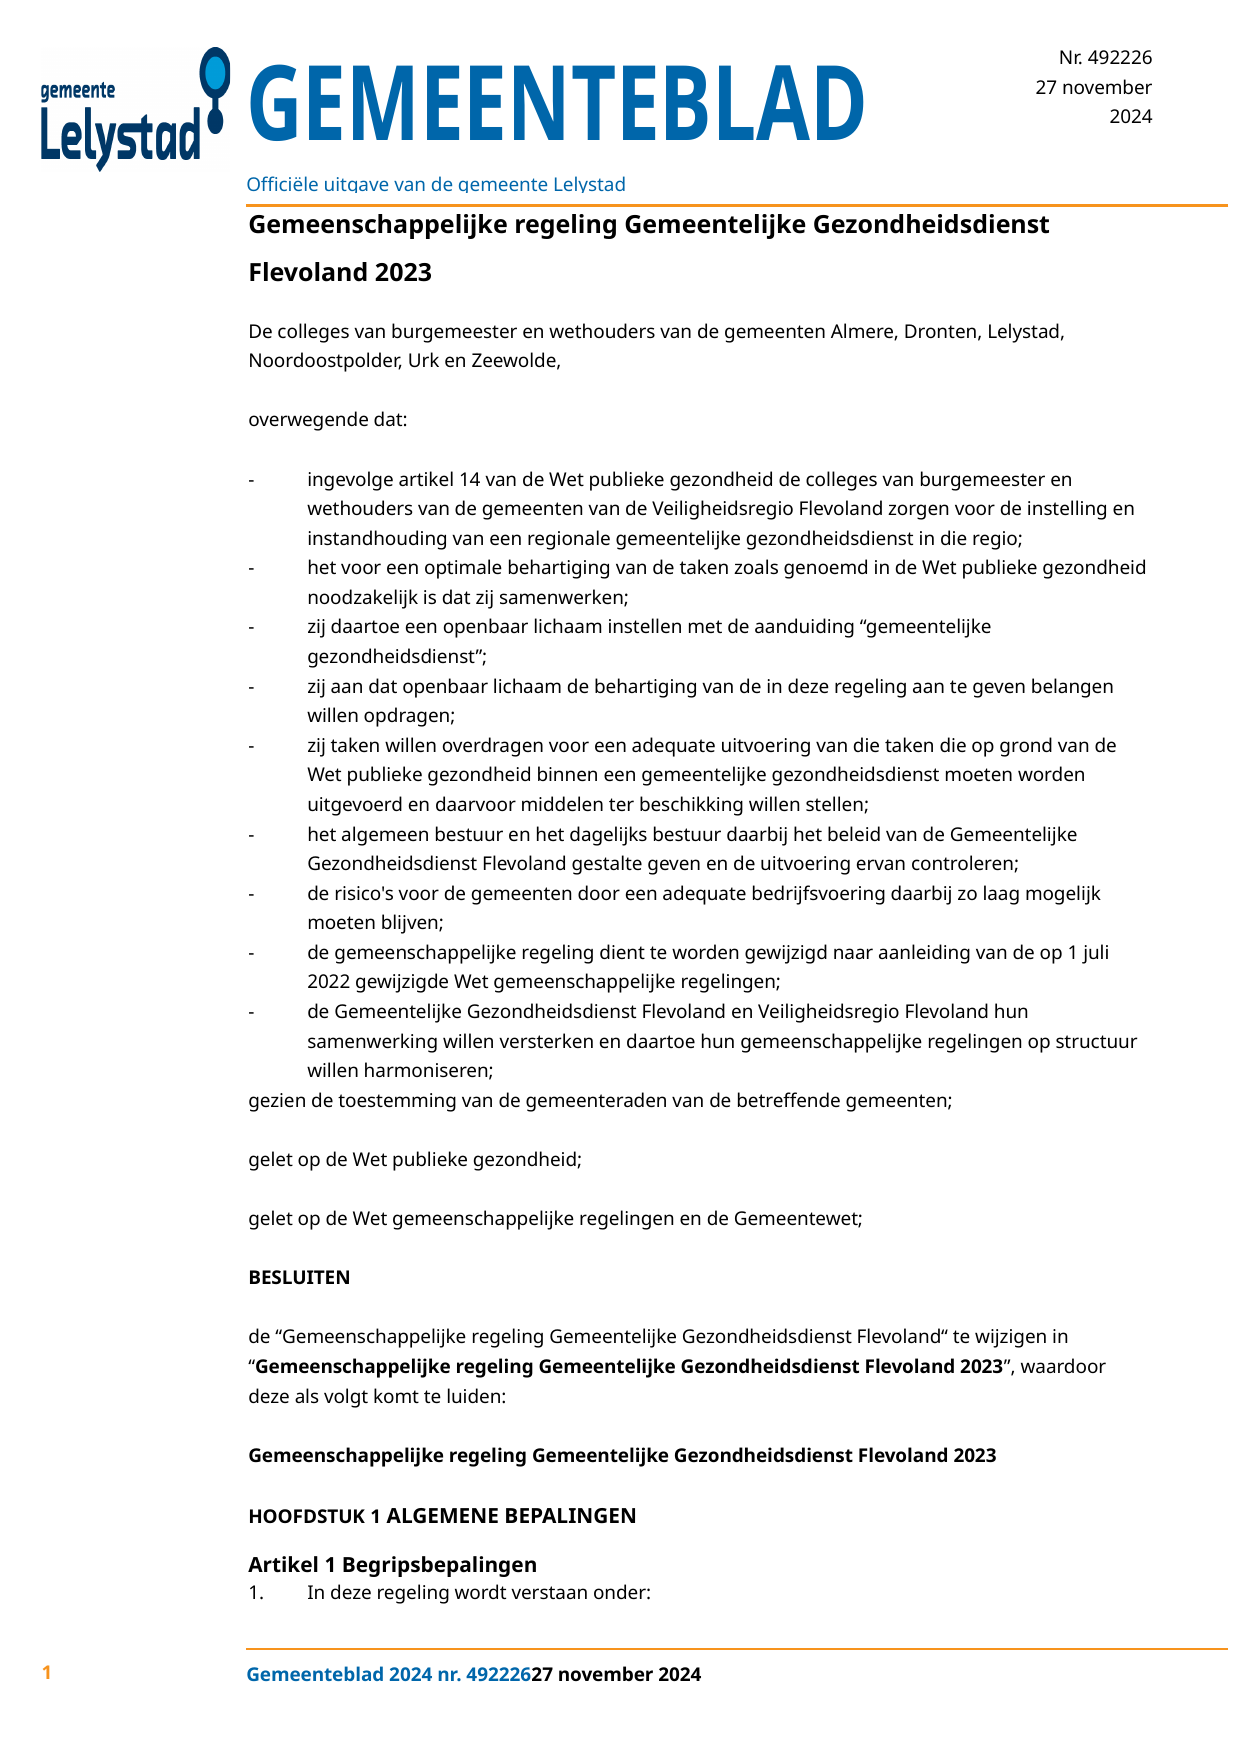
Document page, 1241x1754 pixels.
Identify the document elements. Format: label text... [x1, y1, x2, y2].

text gelet op de Wet gemeenschappelijke regelingen en de Gemeentewet; [248, 1205, 1152, 1231]
text de “Gemeenschappelijke regeling Gemeentelijke Gezondheidsdienst Flevoland“ te wijzigen in “Gemeenschappelijke regeling Gemeentelijke Gezondheidsdienst Flevoland 2023”, waardoor deze als volgt komt te luiden: [248, 1324, 1152, 1409]
text Gemeenschappelijke regeling Gemeentelijke Gezondheidsdienst Flevoland 2023 [248, 207, 1152, 288]
list het algemeen bestuur en het dagelijks bestuur daarbij het beleid van de Gemeentelijke Gezondheidsdienst Flevoland gestalte geven en de uitvoering ervan controleren; [248, 821, 1152, 876]
text BESLUITEN [248, 1264, 1152, 1290]
text overwegende dat: [248, 407, 1152, 432]
list In deze regeling wordt verstaan onder: [248, 1579, 1152, 1605]
list de Gemeentelijke Gezondheidsdienst Flevoland en Veiligheidsregio Flevoland hun samenwerking willen versterken en daartoe hun gemeenschappelijke regelingen op structuur willen harmoniseren; [248, 998, 1152, 1083]
list zij daartoe een openbaar lichaam instellen met de aanduiding “gemeentelijke gezondheidsdienst”; [248, 614, 1152, 669]
text Artikel 1 Begripsbepalingen [248, 1551, 1152, 1579]
text gelet op de Wet publieke gezondheid; [248, 1146, 1152, 1172]
text HOOFDSTUK 1 ALGEMENE BEPALINGEN [248, 1501, 1152, 1530]
picture [41, 47, 231, 172]
text De colleges van burgemeester en wethouders van de gemeenten Almere, Dronten, Lelystad, Noordoostpolder, Urk en Zeewolde, [248, 318, 1152, 373]
text Gemeenschappelijke regeling Gemeentelijke Gezondheidsdienst Flevoland 2023 [248, 1442, 1152, 1468]
list zij taken willen overdragen voor een adequate uitvoering van die taken die op grond van de Wet publieke gezondheid binnen een gemeentelijke gezondheidsdienst moeten worden uitgevoerd en daarvoor middelen ter beschikking willen stellen; [248, 732, 1152, 817]
text gezien de toestemming van de gemeenteraden van de betreffende gemeenten; [248, 1087, 1152, 1113]
list de risico's voor de gemeenten door een adequate bedrijfsvoering daarbij zo laag mogelijk moeten blijven; [248, 880, 1152, 935]
list ingevolge artikel 14 van de Wet publieke gezondheid de colleges van burgemeester en wethouders van de gemeenten van de Veiligheidsregio Flevoland zorgen voor de instelling en instandhouding van een regionale gemeentelijke gezondheidsdienst in die regio; [248, 466, 1152, 551]
list het voor een optimale behartiging van de taken zoals genoemd in de Wet publieke gezondheid noodzakelijk is dat zij samenwerken; [248, 554, 1152, 610]
list de gemeenschappelijke regeling dient te worden gewijzigd naar aanleiding van de op 1 juli 2022 gewijzigde Wet gemeenschappelijke regelingen; [248, 939, 1152, 994]
list zij aan dat openbaar lichaam de behartiging van de in deze regeling aan te geven belangen willen opdragen; [248, 673, 1152, 728]
